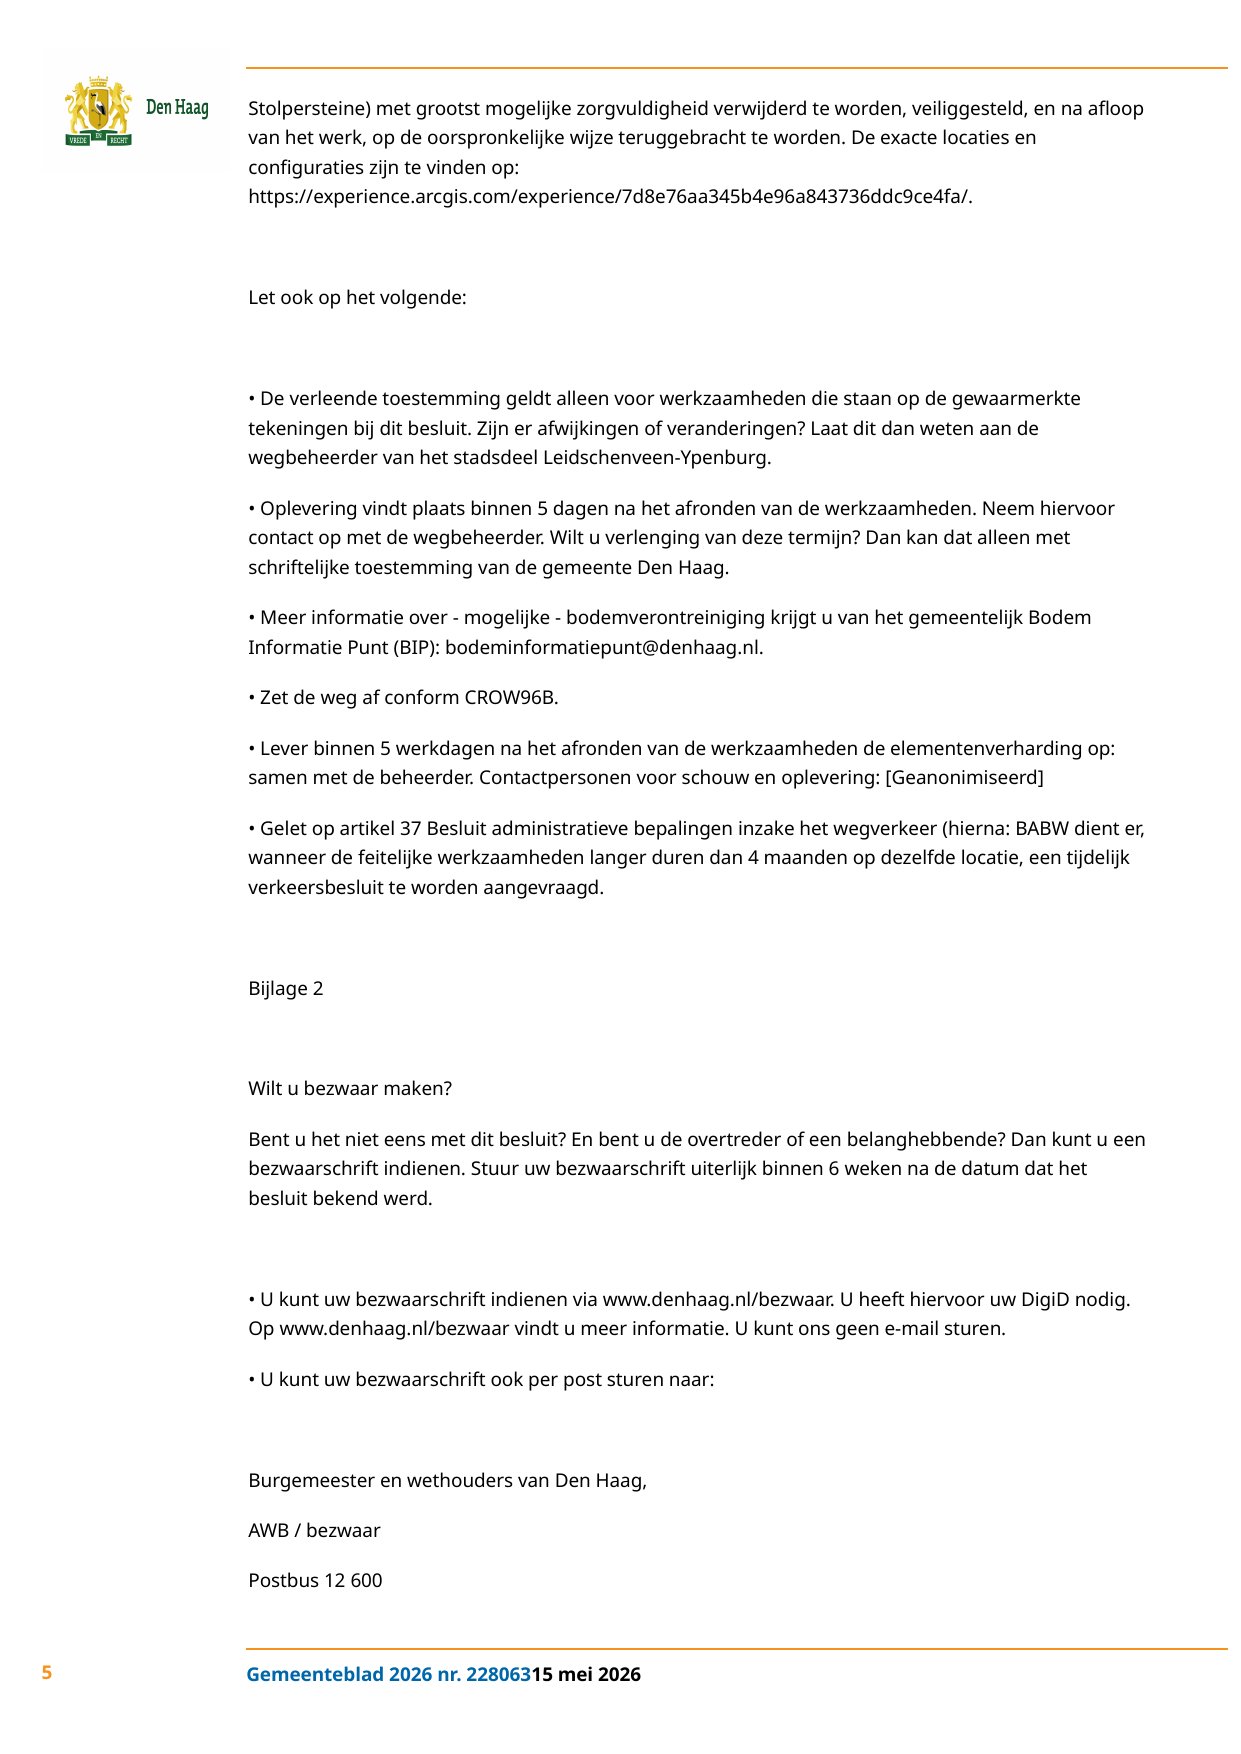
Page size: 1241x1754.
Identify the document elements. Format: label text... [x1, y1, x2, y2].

text • Oplevering vindt plaats binnen 5 dagen na het afronden van de werkzaamheden. Neem hiervoor contact op met de wegbeheerder. Wilt u verlenging van deze termijn? Dan kan dat alleen met schriftelijke toestemming van de gemeente Den Haag. [248, 495, 1152, 580]
text Let ook op het volgende: [248, 284, 1152, 310]
text • Gelet op artikel 37 Besluit administratieve bepalingen inzake het wegverkeer (hierna: BABW dient er, wanneer de feitelijke werkzaamheden langer duren dan 4 maanden op dezelfde locatie, een tijdelijk verkeersbesluit te worden aangevraagd. [248, 815, 1152, 900]
text • U kunt uw bezwaarschrift ook per post sturen naar: [248, 1366, 1152, 1392]
text AWB / bezwaar [248, 1517, 1152, 1543]
text • U kunt uw bezwaarschrift indienen via www.denhaag.nl/bezwaar. U heeft hiervoor uw DigiD nodig. Op www.denhaag.nl/bezwaar vindt u meer informatie. U kunt ons geen e-mail sturen. [248, 1286, 1152, 1341]
text Postbus 12 600 [248, 1568, 1152, 1593]
picture [41, 47, 231, 172]
text • Meer informatie over - mogelijke - bodemverontreiniging krijgt u van het gemeentelijk Bodem Informatie Punt (BIP): bodeminformatiepunt@denhaag.nl. [248, 604, 1152, 660]
text Burgemeester en wethouders van Den Haag, [248, 1467, 1152, 1493]
text Wilt u bezwaar maken? [248, 1076, 1152, 1101]
text • Lever binnen 5 werkdagen na het afronden van de werkzaamheden de elementenverharding op: samen met de beheerder. Contactpersonen voor schouw en oplevering: [Geanonimiseerd] [248, 735, 1152, 790]
text Stolpersteine) met grootst mogelijke zorgvuldigheid verwijderd te worden, veiliggesteld, en na afloop van het werk, op de oorspronkelijke wijze teruggebracht te worden. De exacte locaties en configuraties zijn te vinden op: https://experience.arcgis.com/experience/7d8e76aa345b4e96a843736ddc9ce4fa/. [248, 95, 1152, 209]
text Bijlage 2 [248, 975, 1152, 1001]
text • De verleende toestemming geldt alleen voor werkzaamheden die staan op de gewaarmerkte tekeningen bij dit besluit. Zijn er afwijkingen of veranderingen? Laat dit dan weten aan de wegbeheerder van het stadsdeel Leidschenveen-Ypenburg. [248, 385, 1152, 470]
text Bent u het niet eens met dit besluit? En bent u de overtreder of een belanghebbende? Dan kunt u een bezwaarschrift indienen. Stuur uw bezwaarschrift uiterlijk binnen 6 weken na de datum dat het besluit bekend werd. [248, 1126, 1152, 1211]
text • Zet de weg af conform CROW96B. [248, 684, 1152, 710]
